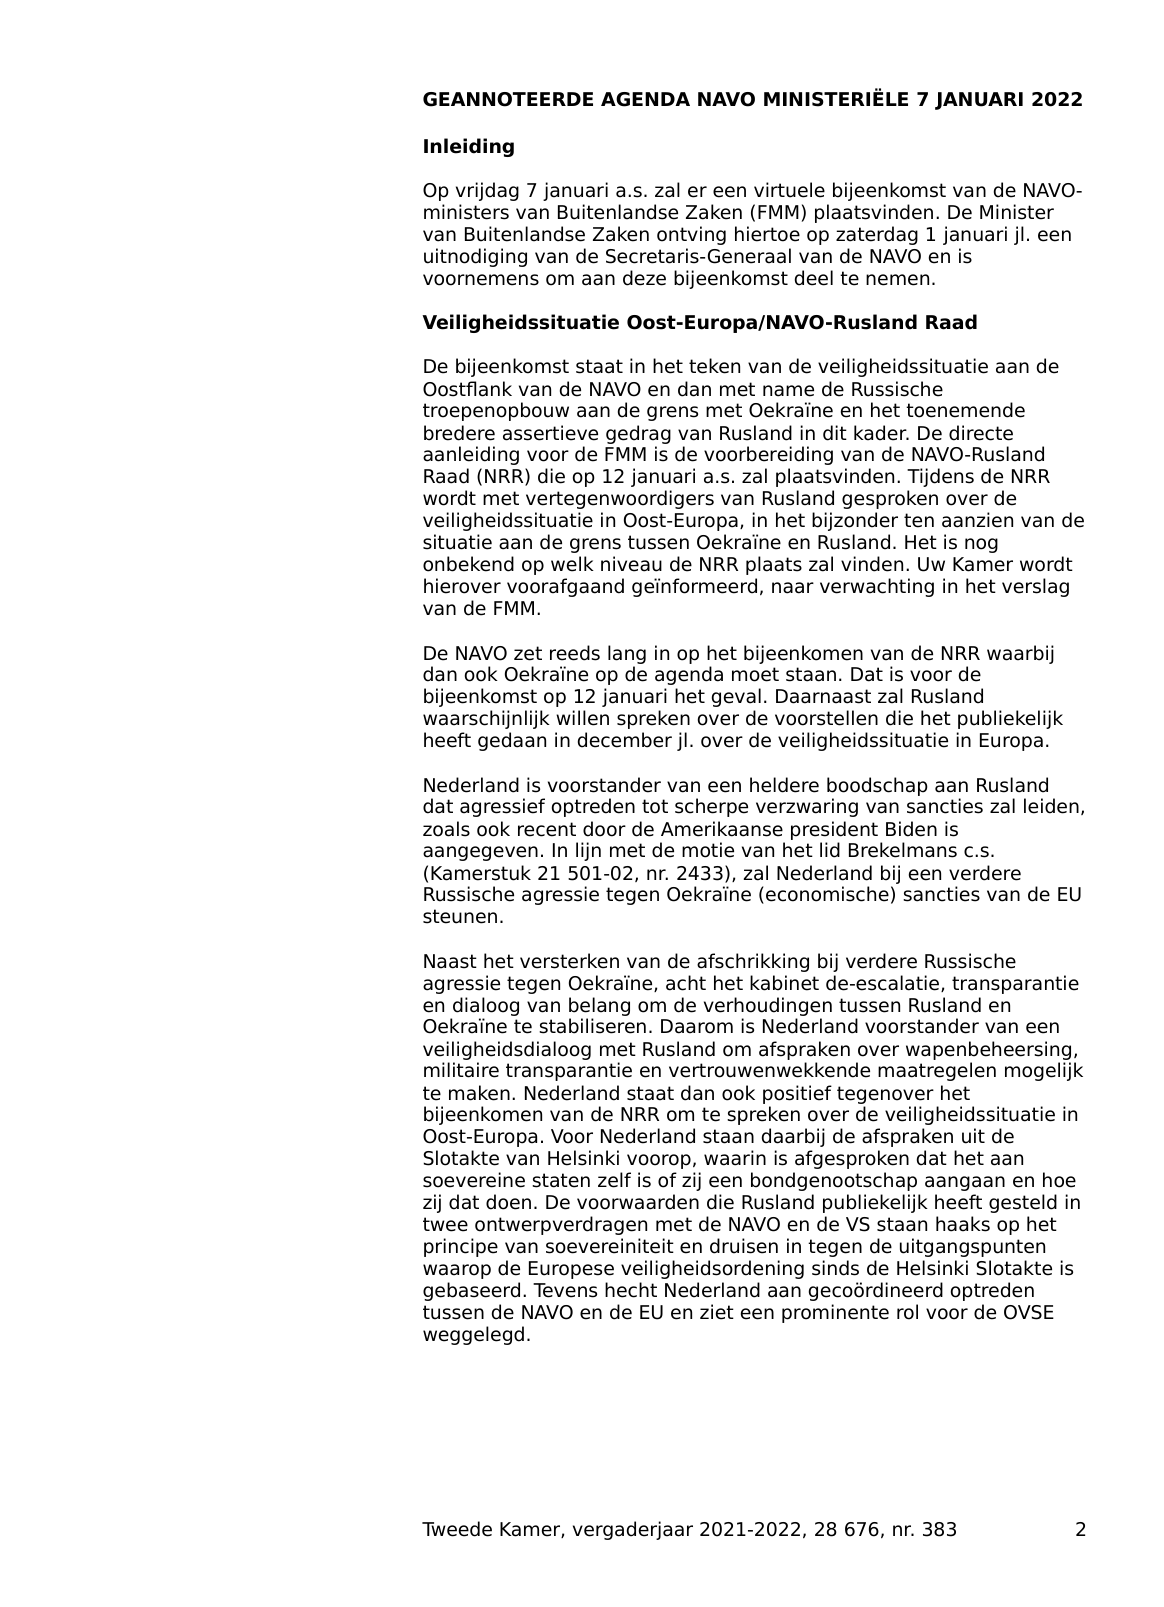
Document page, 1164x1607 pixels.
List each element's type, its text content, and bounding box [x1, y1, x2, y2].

text Naast het versterken van de afschrikking bij verdere Russische agressie tegen Oekraïne, acht het kabinet de-escalatie, transparantie en dialoog van belang om de verhoudingen tussen Rusland en Oekraïne te stabiliseren. Daarom is Nederland voorstander van een veiligheidsdialoog met Rusland om afspraken over wapenbeheersing, militaire transparantie en vertrouwenwekkende maatregelen mogelijk te maken. Nederland staat dan ook positief tegenover het bijeenkomen van de NRR om te spreken over de veiligheidssituatie in Oost-Europa. Voor Nederland staan daarbij de afspraken uit de Slotakte van Helsinki voorop, waarin is afgesproken dat het aan soevereine staten zelf is of zij een bondgenootschap aangaan en hoe zij dat doen. De voorwaarden die Rusland publiekelijk heeft gesteld in twee ontwerpverdragen met de NAVO en de VS staan haaks op het principe van soevereiniteit en druisen in tegen de uitgangspunten waarop de Europese veiligheidsordening sinds de Helsinki Slotakte is gebaseerd. Tevens hecht Nederland aan gecoördineerd optreden tussen de NAVO en de EU en ziet een prominente rol voor de OVSE weggelegd. [422, 951, 1087, 1346]
text Op vrijdag 7 januari a.s. zal er een virtuele bijeenkomst van de NAVO-ministers van Buitenlandse Zaken (FMM) plaatsvinden. De Minister van Buitenlandse Zaken ontving hiertoe op zaterdag 1 januari jl. een uitnodiging van de Secretaris-Generaal van de NAVO en is voornemens om aan deze bijeenkomst deel te nemen. [422, 180, 1087, 290]
text Nederland is voorstander van een heldere boodschap aan Rusland dat agressief optreden tot scherpe verzwaring van sancties zal leiden, zoals ook recent door de Amerikaanse president Biden is aangegeven. In lijn met de motie van het lid Brekelmans c.s. (Kamerstuk 21 501-02, nr. 2433), zal Nederland bij een verdere Russische agressie tegen Oekraïne (economische) sancties van de EU steunen. [422, 774, 1087, 928]
text De bijeenkomst staat in het teken van de veiligheidssituatie aan de Oostflank van de NAVO en dan met name de Russische troepenopbouw aan de grens met Oekraïne en het toenemende bredere assertieve gedrag van Rusland in dit kader. De directe aanleiding voor de FMM is de voorbereiding van de NAVO-Rusland Raad (NRR) die op 12 januari a.s. zal plaatsvinden. Tijdens de NRR wordt met vertegenwoordigers van Rusland gesproken over de veiligheidssituatie in Oost-Europa, in het bijzonder ten aanzien van de situatie aan de grens tussen Oekraïne en Rusland. Het is nog onbekend op welk niveau de NRR plaats zal vinden. Uw Kamer wordt hierover voorafgaand geïnformeerd, naar verwachting in het verslag van de FMM. [422, 356, 1087, 620]
subtitle GEANNOTEERDE AGENDA NAVO MINISTERIËLE 7 JANUARI 2022 [422, 89, 1087, 111]
text De NAVO zet reeds lang in op het bijeenkomen van de NRR waarbij dan ook Oekraïne op de agenda moet staan. Dat is voor de bijeenkomst op 12 januari het geval. Daarnaast zal Rusland waarschijnlijk willen spreken over de voorstellen die het publiekelijk heeft gedaan in december jl. over de veiligheidssituatie in Europa. [422, 642, 1087, 752]
subtitle Inleiding [422, 136, 1087, 158]
subtitle Veiligheidssituatie Oost-Europa/NAVO-Rusland Raad [422, 312, 1087, 334]
